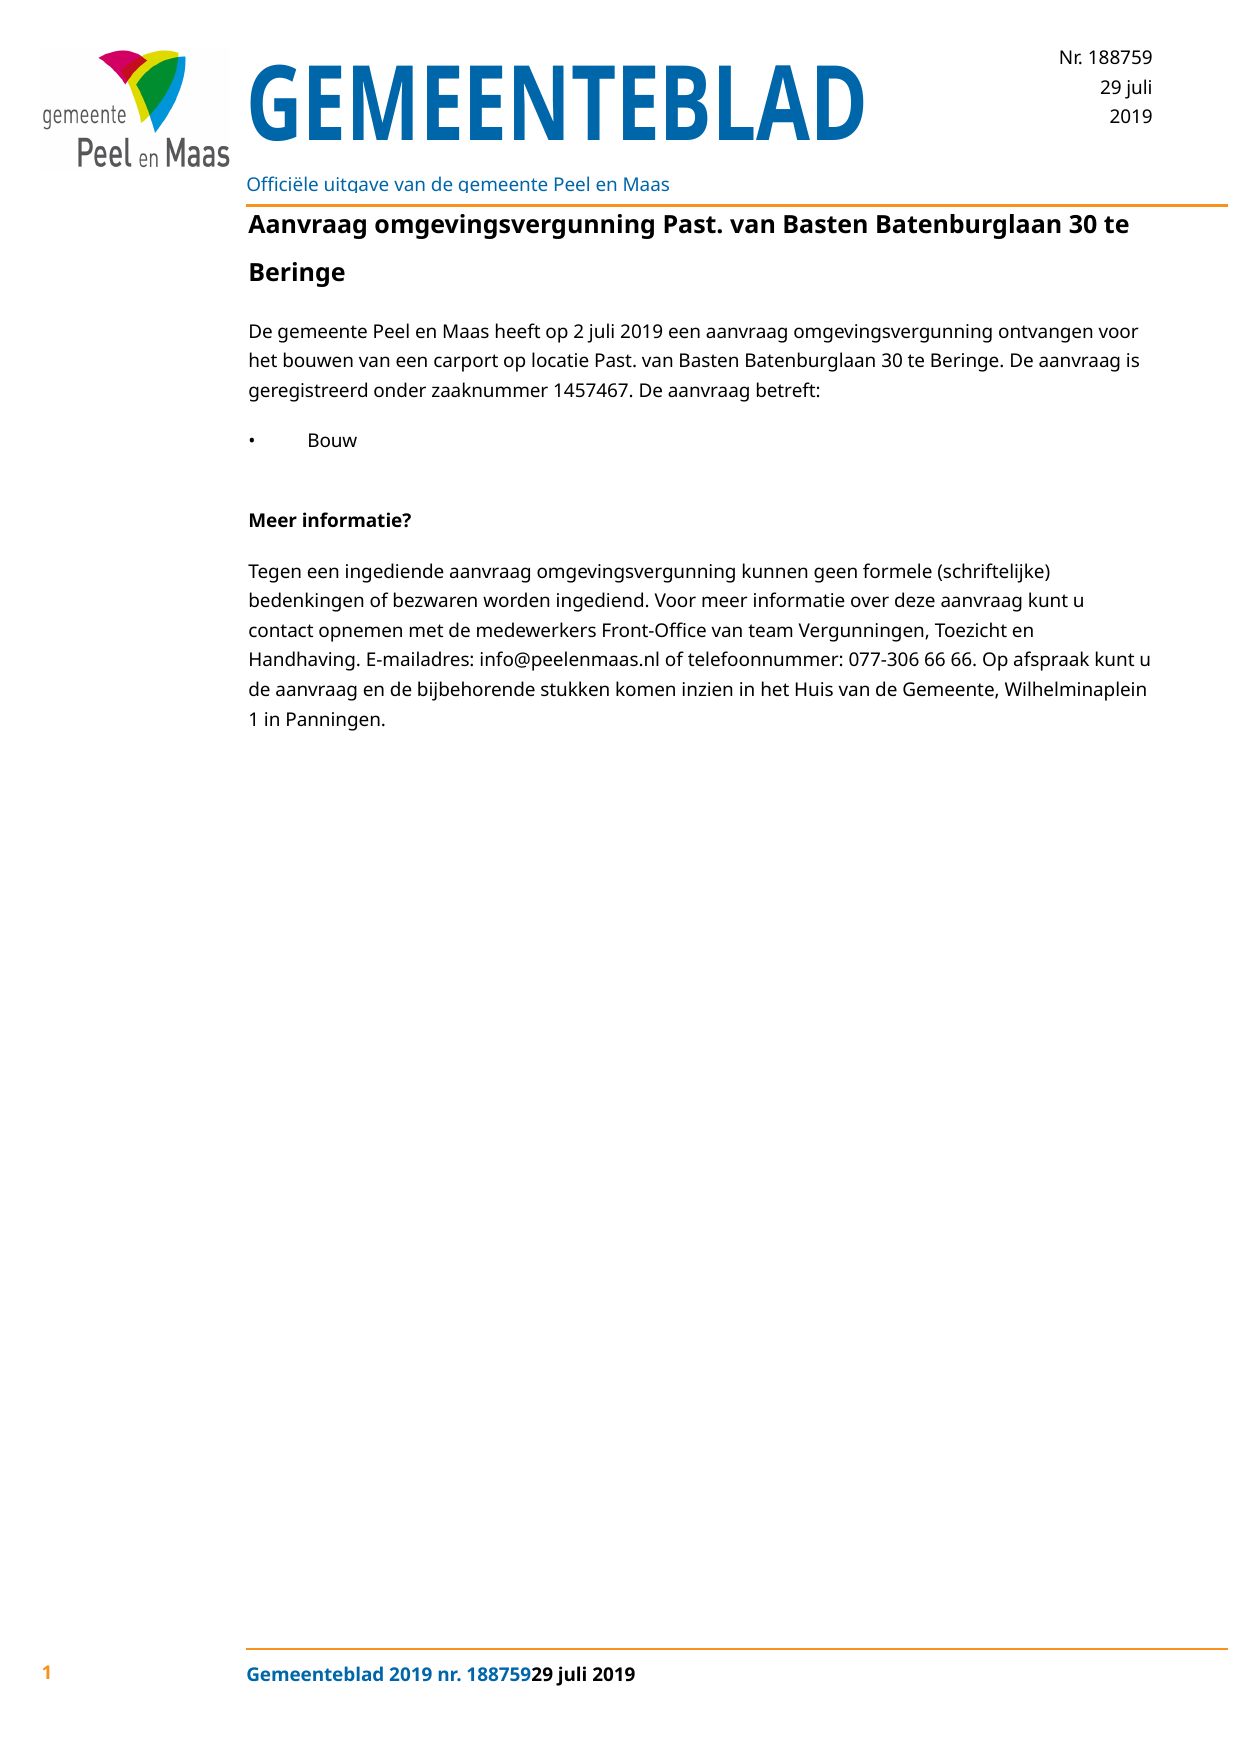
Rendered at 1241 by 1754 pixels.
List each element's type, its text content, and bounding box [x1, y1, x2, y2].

text Meer informatie? [248, 507, 1152, 533]
list Bouw [248, 427, 1152, 453]
text Aanvraag omgevingsvergunning Past. van Basten Batenburglaan 30 te Beringe [248, 207, 1152, 288]
text Tegen een ingediende aanvraag omgevingsvergunning kunnen geen formele (schriftelijke) bedenkingen of bezwaren worden ingediend. Voor meer informatie over deze aanvraag kunt u contact opnemen met de medewerkers Front-Office van team Vergunningen, Toezicht en Handhaving. E-mailadres: info@peelenmaas.nl of telefoonnummer: 077-306 66 66. Op afspraak kunt u de aanvraag en de bijbehorende stukken komen inzien in het Huis van de Gemeente, Wilhelminaplein 1 in Panningen. [248, 558, 1152, 732]
text De gemeente Peel en Maas heeft op 2 juli 2019 een aanvraag omgevingsvergunning ontvangen voor het bouwen van een carport op locatie Past. van Basten Batenburglaan 30 te Beringe. De aanvraag is geregistreerd onder zaaknummer 1457467. De aanvraag betreft: [248, 318, 1152, 403]
picture [41, 47, 231, 172]
